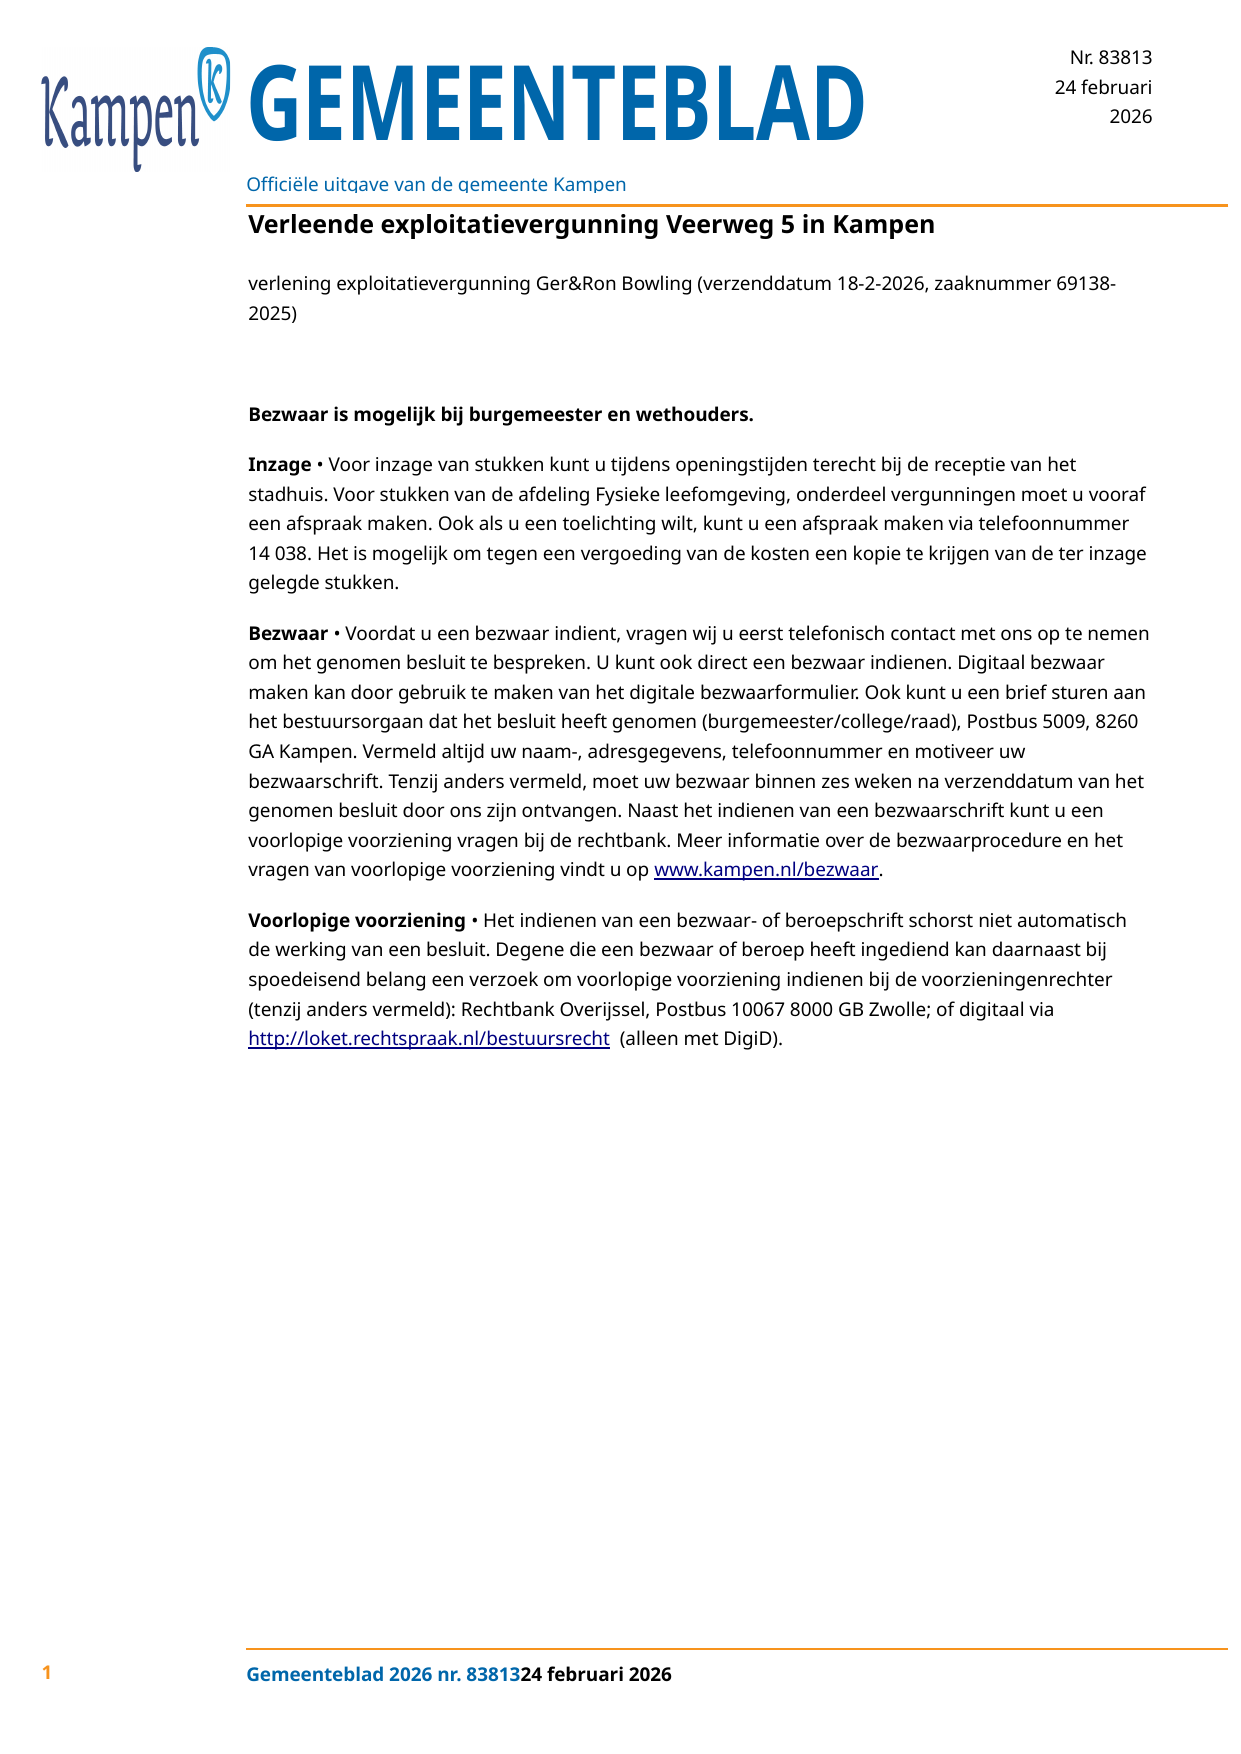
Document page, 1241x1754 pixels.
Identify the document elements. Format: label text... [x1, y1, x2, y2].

picture [41, 47, 231, 172]
text Bezwaar • Voordat u een bezwaar indient, vragen wij u eerst telefonisch contact met ons op te nemen om het genomen besluit te bespreken. U kunt ook direct een bezwaar indienen. Digitaal bezwaar maken kan door gebruik te maken van het digitale bezwaarformulier. Ook kunt u een brief sturen aan het bestuursorgaan dat het besluit heeft genomen (burgemeester/college/raad), Postbus 5009, 8260 GA Kampen. Vermeld altijd uw naam-, adresgegevens, telefoonnummer en motiveer uw bezwaarschrift. Tenzij anders vermeld, moet uw bezwaar binnen zes weken na verzenddatum van het genomen besluit door ons zijn ontvangen. Naast het indienen van een bezwaarschrift kunt u een voorlopige voorziening vragen bij de rechtbank. Meer informatie over de bezwaarprocedure en het vragen van voorlopige voorziening vindt u op www.kampen.nl/bezwaar. [248, 620, 1152, 882]
text Voorlopige voorziening • Het indienen van een bezwaar- of beroepschrift schorst niet automatisch de werking van een besluit. Degene die een bezwaar of beroep heeft ingediend kan daarnaast bij spoedeisend belang een verzoek om voorlopige voorziening indienen bij de voorzieningenrechter (tenzij anders vermeld): Rechtbank Overijssel, Postbus 10067 8000 GB Zwolle; of digitaal via http://loket.rechtspraak.nl/bestuursrecht (alleen met DigiD). [248, 907, 1152, 1051]
text verlening exploitatievergunning Ger&Ron Bowling (verzenddatum 18-2-2026, zaaknummer 69138-2025) [248, 270, 1152, 326]
text Inzage • Voor inzage van stukken kunt u tijdens openingstijden terecht bij de receptie van het stadhuis. Voor stukken van de afdeling Fysieke leefomgeving, onderdeel vergunningen moet u vooraf een afspraak maken. Ook als u een toelichting wilt, kunt u een afspraak maken via telefoonnummer 14 038. Het is mogelijk om tegen een vergoeding van de kosten een kopie te krijgen van de ter inzage gelegde stukken. [248, 451, 1152, 595]
text Verleende exploitatievergunning Veerweg 5 in Kampen [248, 207, 1152, 241]
text Bezwaar is mogelijk bij burgemeester en wethouders. [248, 401, 1152, 426]
